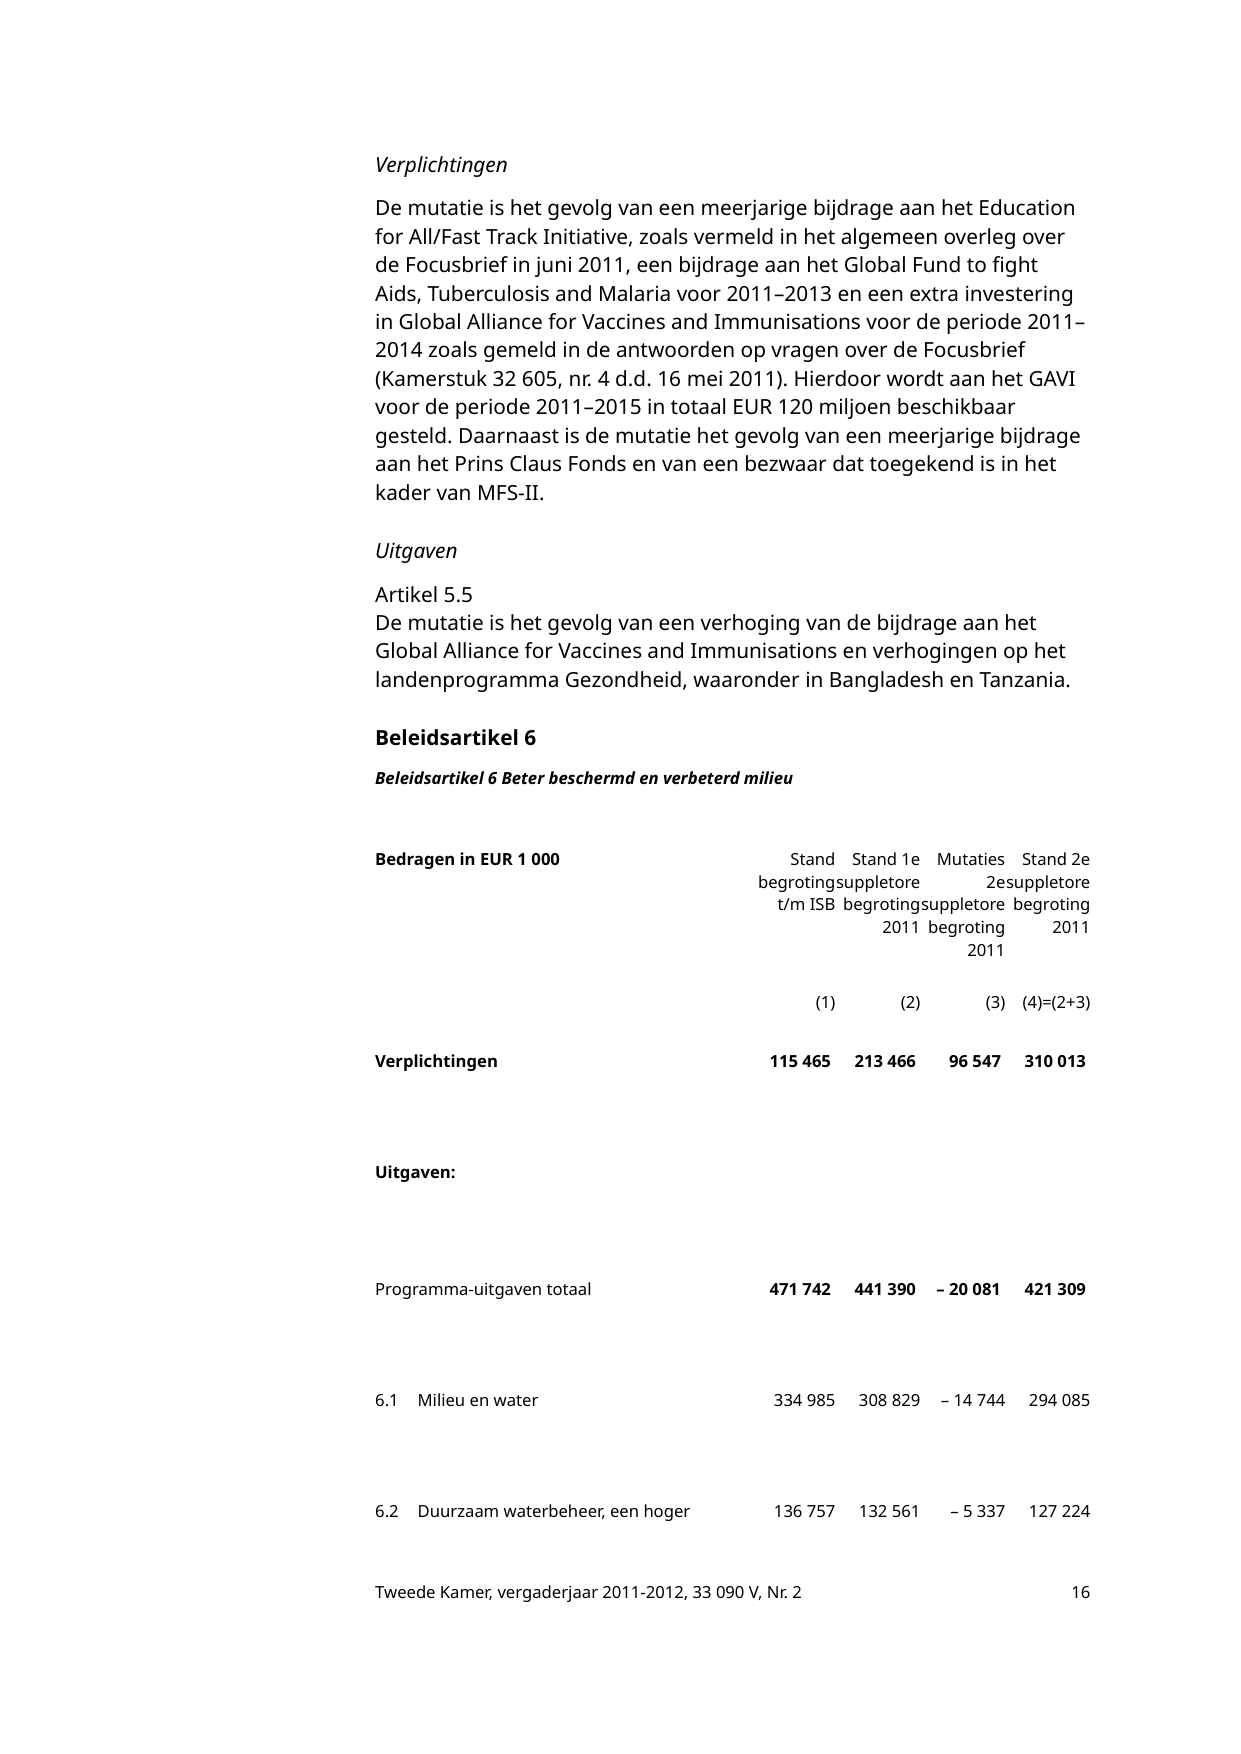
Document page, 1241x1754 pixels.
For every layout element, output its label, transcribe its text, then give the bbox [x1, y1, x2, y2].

table_cell [750, 1330, 835, 1389]
table_cell (3) [920, 991, 1005, 1049]
table_header Mutaties 2e suppletore begroting 2011 [920, 848, 1005, 991]
table_cell [920, 1219, 1005, 1277]
table_cell [920, 1330, 1005, 1389]
table_cell (1) [750, 991, 835, 1049]
table_cell [750, 1441, 835, 1500]
table_cell 441 390 [835, 1278, 920, 1330]
table_cell Programma-uitgaven totaal [375, 1278, 750, 1330]
table_cell 96 547 [920, 1050, 1005, 1102]
text Uitgaven [375, 536, 1090, 565]
text Verplichtingen [375, 150, 1090, 178]
table_header Bedragen in EUR 1 000 [375, 848, 750, 991]
table_cell 127 224 [1005, 1500, 1090, 1522]
table_cell 213 466 [835, 1050, 920, 1102]
table_cell 334 985 [750, 1389, 835, 1441]
table_cell (2) [835, 991, 920, 1049]
table_cell [1005, 1102, 1090, 1161]
table_cell – 20 081 [920, 1278, 1005, 1330]
table_cell [418, 1441, 750, 1500]
text De mutatie is het gevolg van een verhoging van de bijdrage aan het Global Alliance for Vaccines and Immunisations en verhogingen op het landenprogramma Gezondheid, waaronder in Bangladesh en Tanzania. [375, 608, 1090, 693]
table_cell [750, 1161, 835, 1219]
table_cell [920, 1102, 1005, 1161]
text Beleidsartikel 6 [375, 723, 1090, 752]
table_cell 115 465 [750, 1050, 835, 1102]
text De mutatie is het gevolg van een meerjarige bijdrage aan het Education for All/Fast Track Initiative, zoals vermeld in het algemeen overleg over de Focusbrief in juni 2011, een bijdrage aan het Global Fund to fight Aids, Tuberculosis and Malaria voor 2011–2013 en een extra investering in Global Alliance for Vaccines and Immunisations voor de periode 2011–2014 zoals gemeld in de antwoorden op vragen over de Focusbrief (Kamerstuk 32 605, nr. 4 d.d. 16 mei 2011). Hierdoor wordt aan het GAVI voor de periode 2011–2015 in totaal EUR 120 miljoen beschikbaar gesteld. Daarnaast is de mutatie het gevolg van een meerjarige bijdrage aan het Prins Claus Fonds en van een bezwaar dat toegekend is in het kader van MFS-II. [375, 193, 1090, 506]
table_cell – 14 744 [920, 1389, 1005, 1441]
table_cell [1005, 1330, 1090, 1389]
table_cell [750, 1219, 835, 1277]
table_cell 6.1 [375, 1389, 417, 1441]
text Artikel 5.5 [375, 580, 1090, 608]
table_cell [375, 1330, 417, 1389]
table_cell [750, 1102, 835, 1161]
table_cell 421 309 [1005, 1278, 1090, 1330]
table_cell – 5 337 [920, 1500, 1005, 1522]
table_cell (4)=(2+3) [1005, 991, 1090, 1049]
table_cell Verplichtingen [375, 1050, 750, 1102]
table_cell 308 829 [835, 1389, 920, 1441]
table_cell [920, 1441, 1005, 1500]
table_cell [375, 1219, 417, 1277]
table_cell [835, 1330, 920, 1389]
table_header Stand 1e suppletore begroting 2011 [835, 848, 920, 991]
table_cell [835, 1219, 920, 1277]
table_cell 6.2 [375, 1500, 417, 1522]
table_cell [1005, 1219, 1090, 1277]
table_cell [418, 1219, 750, 1277]
text Beleidsartikel 6 Beter beschermd en verbeterd milieu [375, 767, 1090, 789]
table_cell [375, 991, 750, 1049]
table_cell [375, 1102, 417, 1161]
table_cell [1005, 1161, 1090, 1219]
table_cell [835, 1161, 920, 1219]
table_cell 136 757 [750, 1500, 835, 1522]
table_cell 310 013 [1005, 1050, 1090, 1102]
table_cell Duurzaam waterbeheer, een hoger [418, 1500, 750, 1522]
table_cell 132 561 [835, 1500, 920, 1522]
table_cell Uitgaven: [375, 1161, 750, 1219]
table_cell [418, 1102, 750, 1161]
table_cell Milieu en water [418, 1389, 750, 1441]
table_cell [1005, 1441, 1090, 1500]
table_header Stand 2e suppletore begroting 2011 [1005, 848, 1090, 991]
table_cell [418, 1330, 750, 1389]
table_cell 294 085 [1005, 1389, 1090, 1441]
table_cell [835, 1441, 920, 1500]
table_cell 471 742 [750, 1278, 835, 1330]
table_header Stand begroting t/m ISB [750, 848, 835, 991]
table_cell [835, 1102, 920, 1161]
table_cell [375, 1441, 417, 1500]
table_cell [920, 1161, 1005, 1219]
